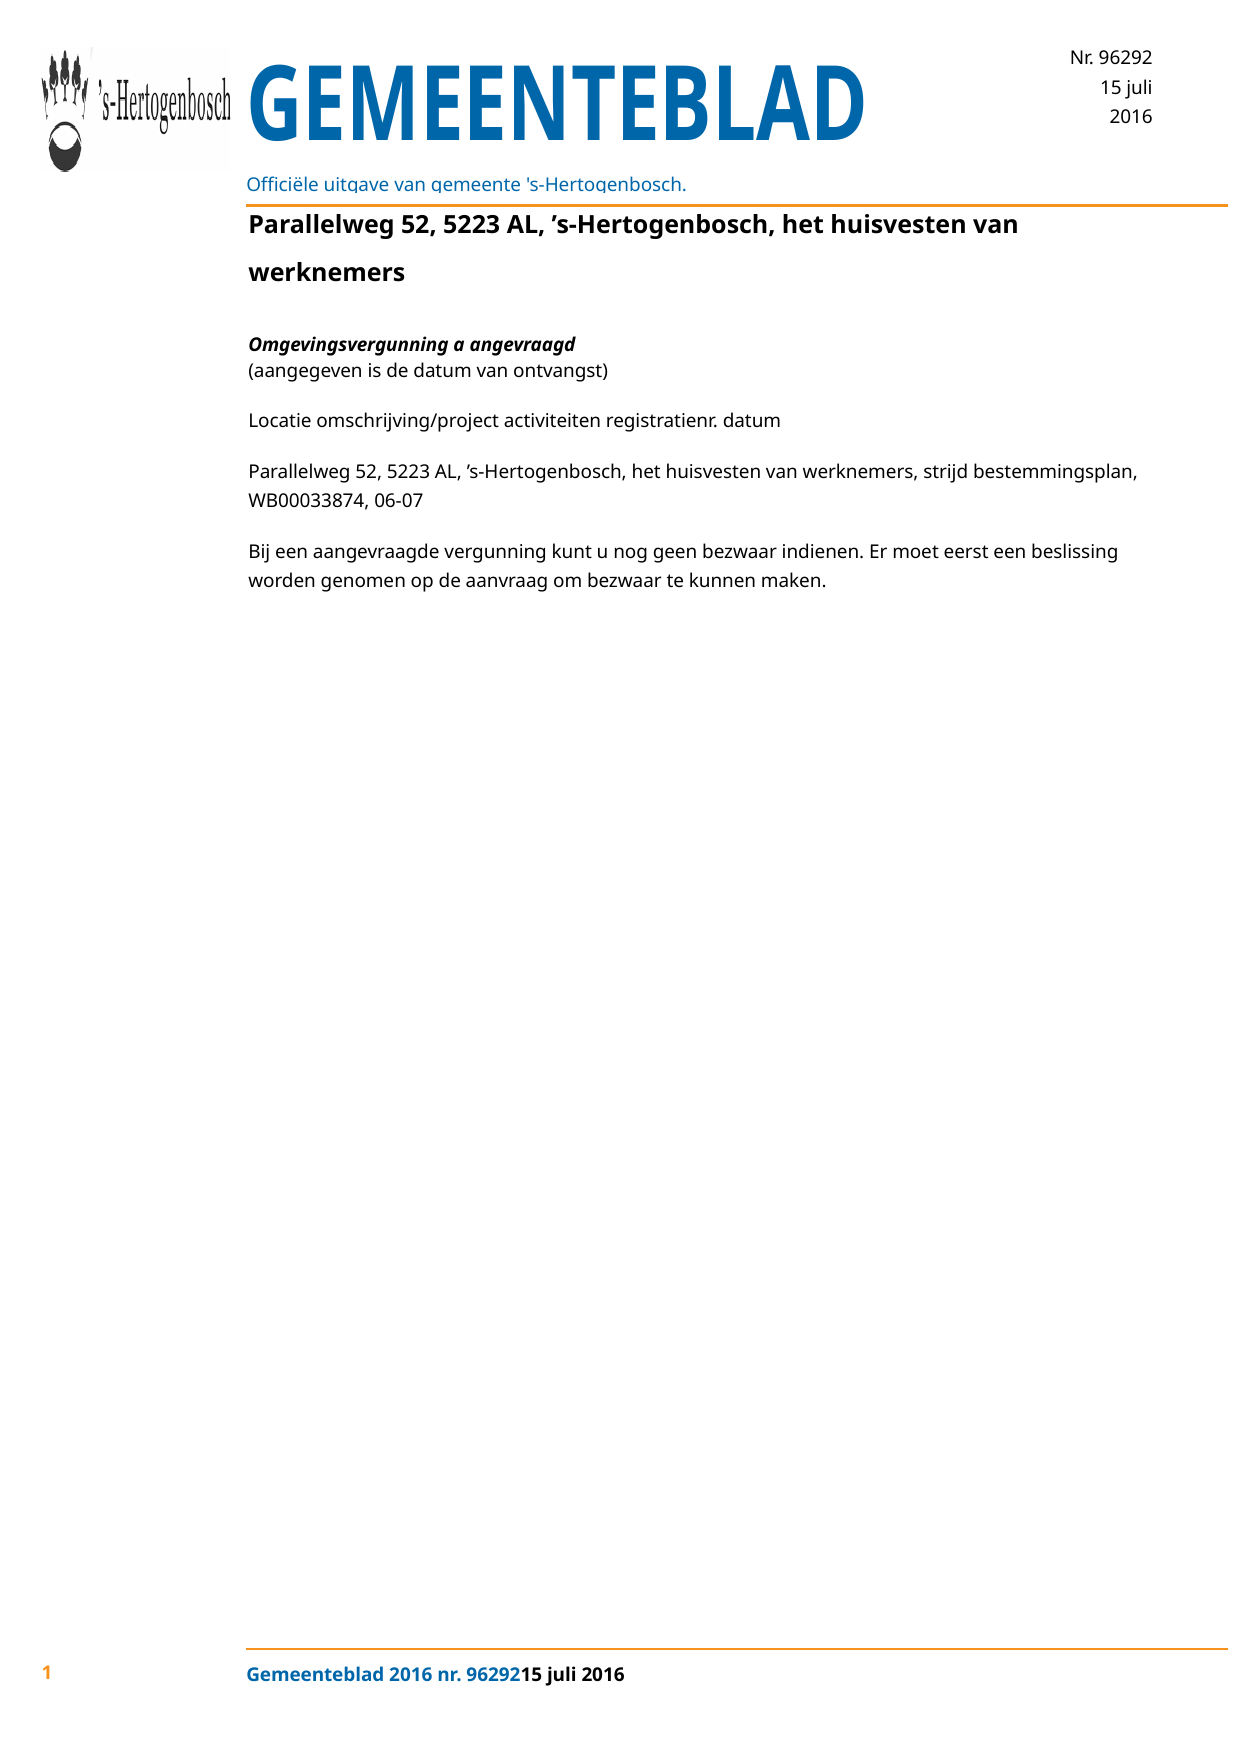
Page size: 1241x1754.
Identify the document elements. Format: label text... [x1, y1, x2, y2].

text Parallelweg 52, 5223 AL, ’s-Hertogenbosch, het huisvesten van werknemers [248, 207, 1152, 288]
text Bij een aangevraagde vergunning kunt u nog geen bezwaar indienen. Er moet eerst een beslissing worden genomen op de aanvraag om bezwaar te kunnen maken. [248, 538, 1152, 593]
picture [41, 47, 231, 172]
text (aangegeven is de datum van ontvangst) [248, 357, 1152, 383]
text Omgevingsvergunning a angevraagd [248, 331, 1152, 357]
text Locatie omschrijving/project activiteiten registratienr. datum [248, 408, 1152, 433]
text Parallelweg 52, 5223 AL, ’s-Hertogenbosch, het huisvesten van werknemers, strijd bestemmingsplan, WB00033874, 06-07 [248, 458, 1152, 513]
